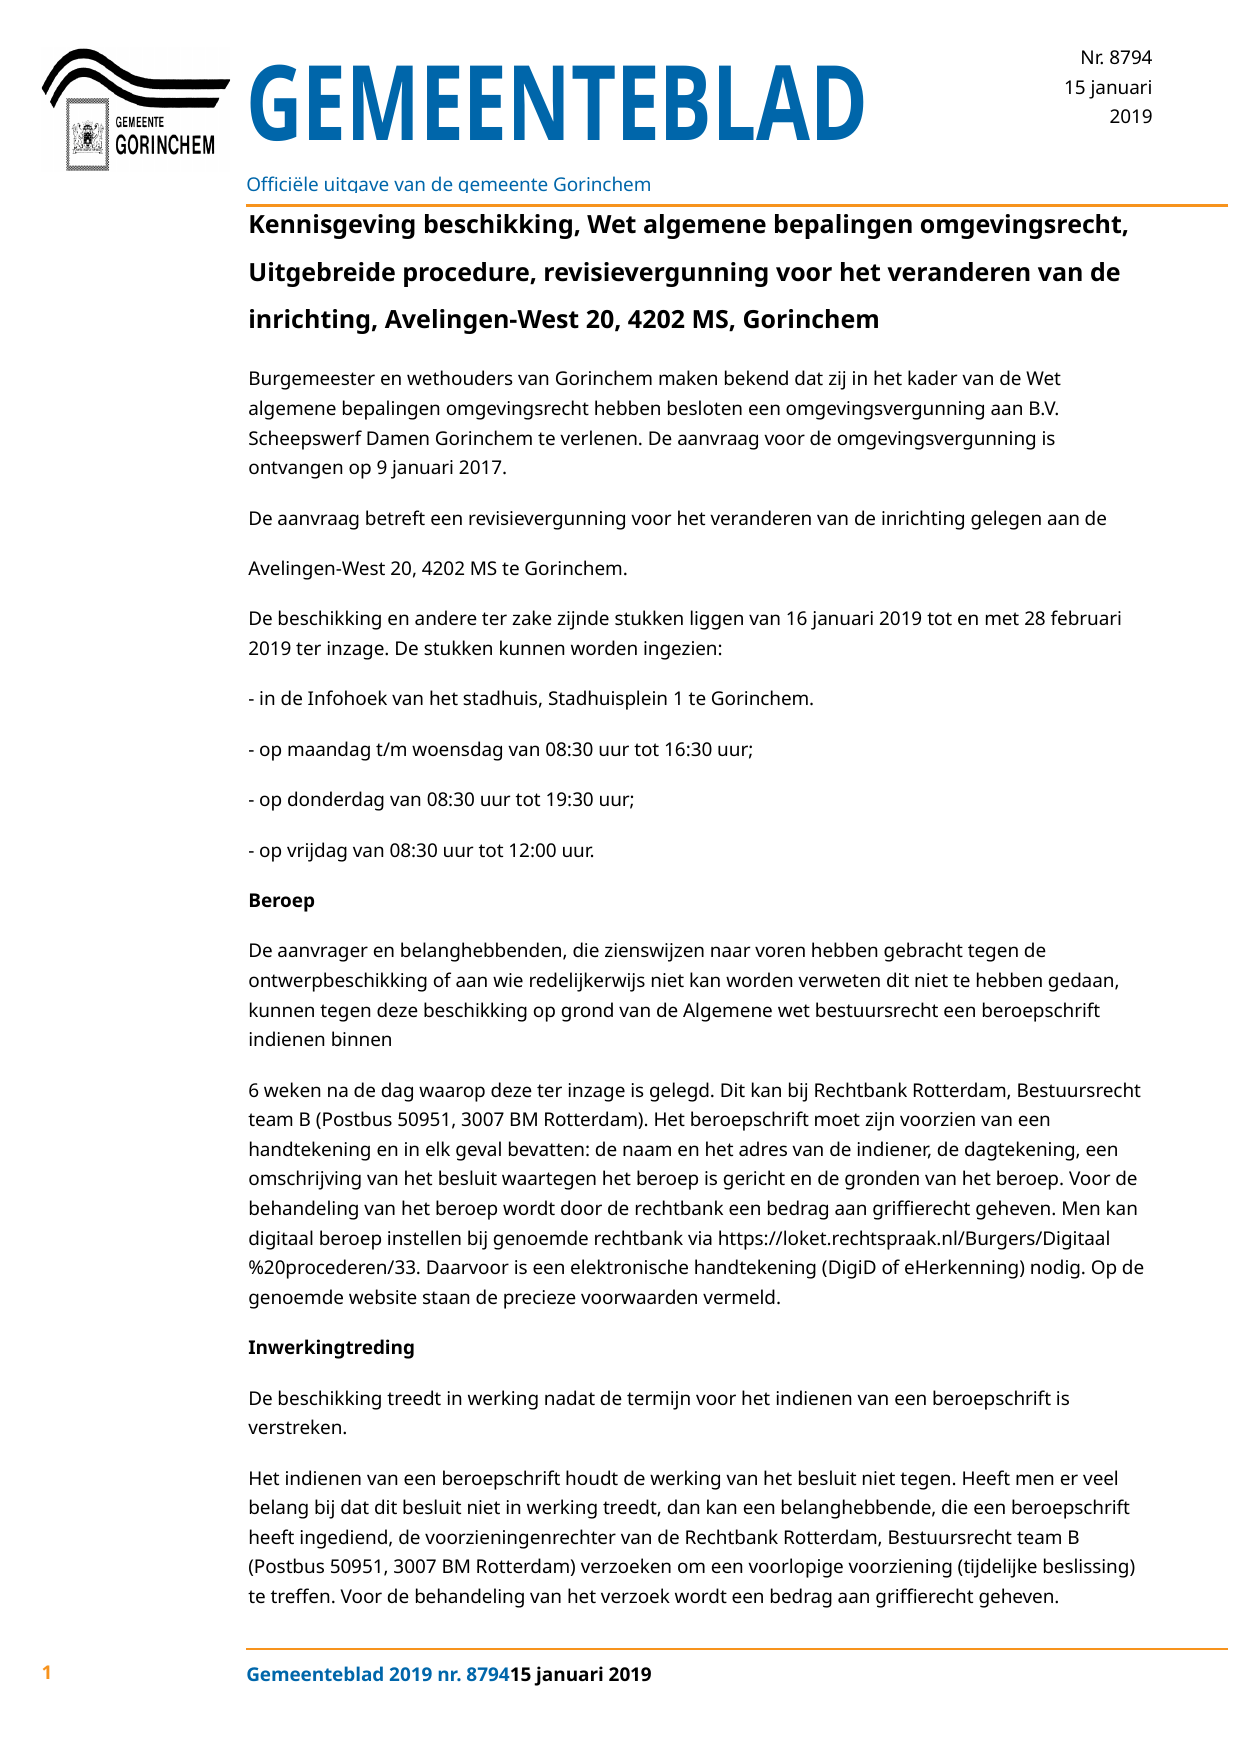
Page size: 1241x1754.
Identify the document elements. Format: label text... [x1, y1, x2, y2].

text - op vrijdag van 08:30 uur tot 12:00 uur. [248, 837, 1152, 862]
text - op donderdag van 08:30 uur tot 19:30 uur; [248, 786, 1152, 812]
text 6 weken na de dag waarop deze ter inzage is gelegd. Dit kan bij Rechtbank Rotterdam, Bestuursrecht team B (Postbus 50951, 3007 BM Rotterdam). Het beroepschrift moet zijn voorzien van een handtekening en in elk geval bevatten: de naam en het adres van de indiener, de dagtekening, een omschrijving van het besluit waartegen het beroep is gericht en de gronden van het beroep. Voor de behandeling van het beroep wordt door de rechtbank een bedrag aan griffierecht geheven. Men kan digitaal beroep instellen bij genoemde rechtbank via https://loket.rechtspraak.nl/Burgers/Digitaal%20procederen/33. Daarvoor is een elektronische handtekening (DigiD of eHerkenning) nodig. Op de genoemde website staan de precieze voorwaarden vermeld. [248, 1077, 1152, 1309]
text De beschikking treedt in werking nadat de termijn voor het indienen van een beroepschrift is verstreken. [248, 1385, 1152, 1440]
text Avelingen-West 20, 4202 MS te Gorinchem. [248, 555, 1152, 581]
text Beroep [248, 887, 1152, 913]
text - in de Infohoek van het stadhuis, Stadhuisplein 1 te Gorinchem. [248, 686, 1152, 711]
text De aanvraag betreft een revisievergunning voor het veranderen van de inrichting gelegen aan de [248, 505, 1152, 530]
text Kennisgeving beschikking, Wet algemene bepalingen omgevingsrecht, Uitgebreide procedure, revisievergunning voor het veranderen van de inrichting, Avelingen-West 20, 4202 MS, Gorinchem [248, 207, 1152, 336]
text De beschikking en andere ter zake zijnde stukken liggen van 16 januari 2019 tot en met 28 februari 2019 ter inzage. De stukken kunnen worden ingezien: [248, 606, 1152, 661]
picture [41, 47, 231, 172]
text Burgemeester en wethouders van Gorinchem maken bekend dat zij in het kader van de Wet algemene bepalingen omgevingsrecht hebben besloten een omgevingsvergunning aan B.V. Scheepswerf Damen Gorinchem te verlenen. De aanvraag voor de omgevingsvergunning is ontvangen op 9 januari 2017. [248, 366, 1152, 480]
text Het indienen van een beroepschrift houdt de werking van het besluit niet tegen. Heeft men er veel belang bij dat dit besluit niet in werking treedt, dan kan een belanghebbende, die een beroepschrift heeft ingediend, de voorzieningenrechter van de Rechtbank Rotterdam, Bestuursrecht team B (Postbus 50951, 3007 BM Rotterdam) verzoeken om een voorlopige voorziening (tijdelijke beslissing) te treffen. Voor de behandeling van het verzoek wordt een bedrag aan griffierecht geheven. [248, 1465, 1152, 1609]
text - op maandag t/m woensdag van 08:30 uur tot 16:30 uur; [248, 736, 1152, 762]
text Inwerkingtreding [248, 1334, 1152, 1360]
text De aanvrager en belanghebbenden, die zienswijzen naar voren hebben gebracht tegen de ontwerpbeschikking of aan wie redelijkerwijs niet kan worden verweten dit niet te hebben gedaan, kunnen tegen deze beschikking op grond van de Algemene wet bestuursrecht een beroepschrift indienen binnen [248, 938, 1152, 1052]
